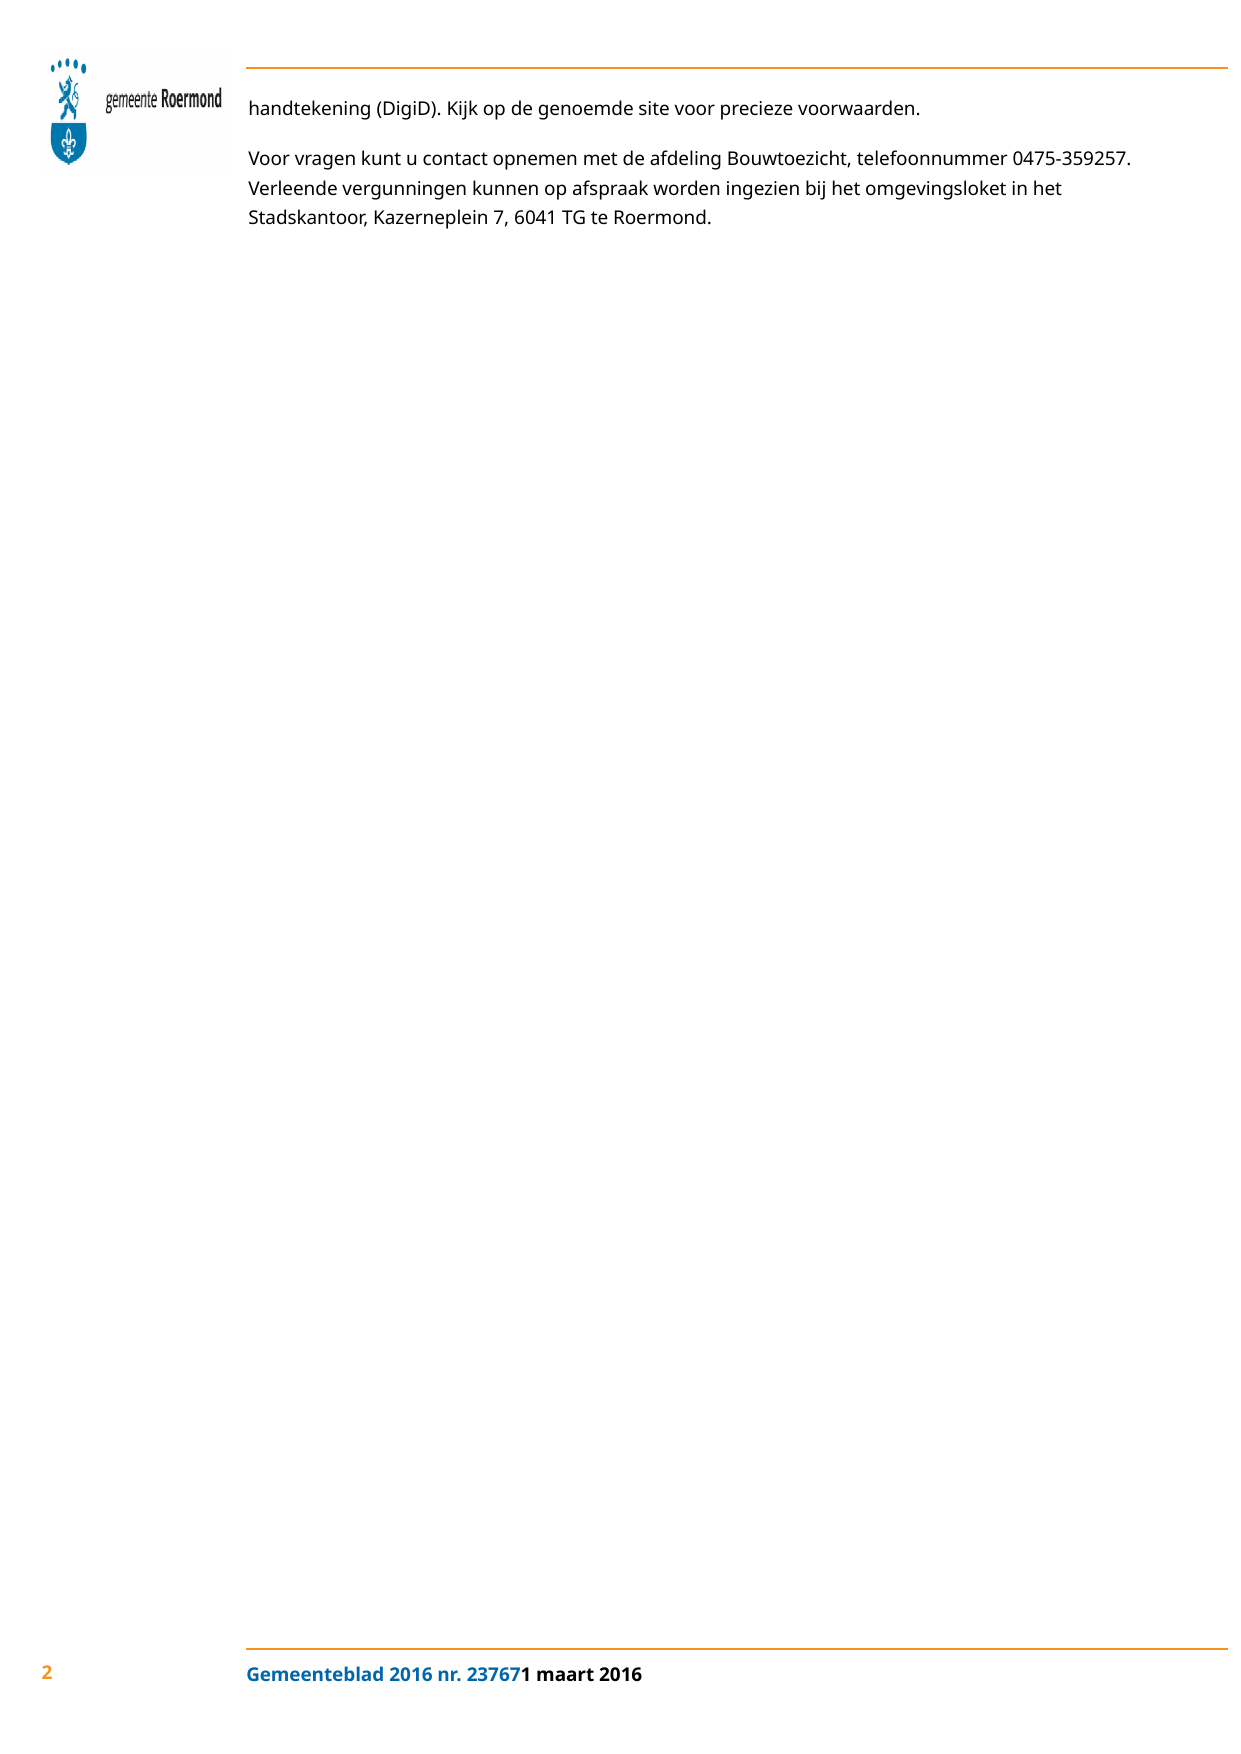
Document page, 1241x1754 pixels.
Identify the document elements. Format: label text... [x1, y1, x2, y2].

picture [41, 47, 231, 172]
text Voor vragen kunt u contact opnemen met de afdeling Bouwtoezicht, telefoonnummer 0475-359257. Verleende vergunningen kunnen op afspraak worden ingezien bij het omgevingsloket in het Stadskantoor, Kazerneplein 7, 6041 TG te Roermond. [248, 145, 1152, 230]
text handtekening (DigiD). Kijk op de genoemde site voor precieze voorwaarden. [248, 95, 1152, 121]
